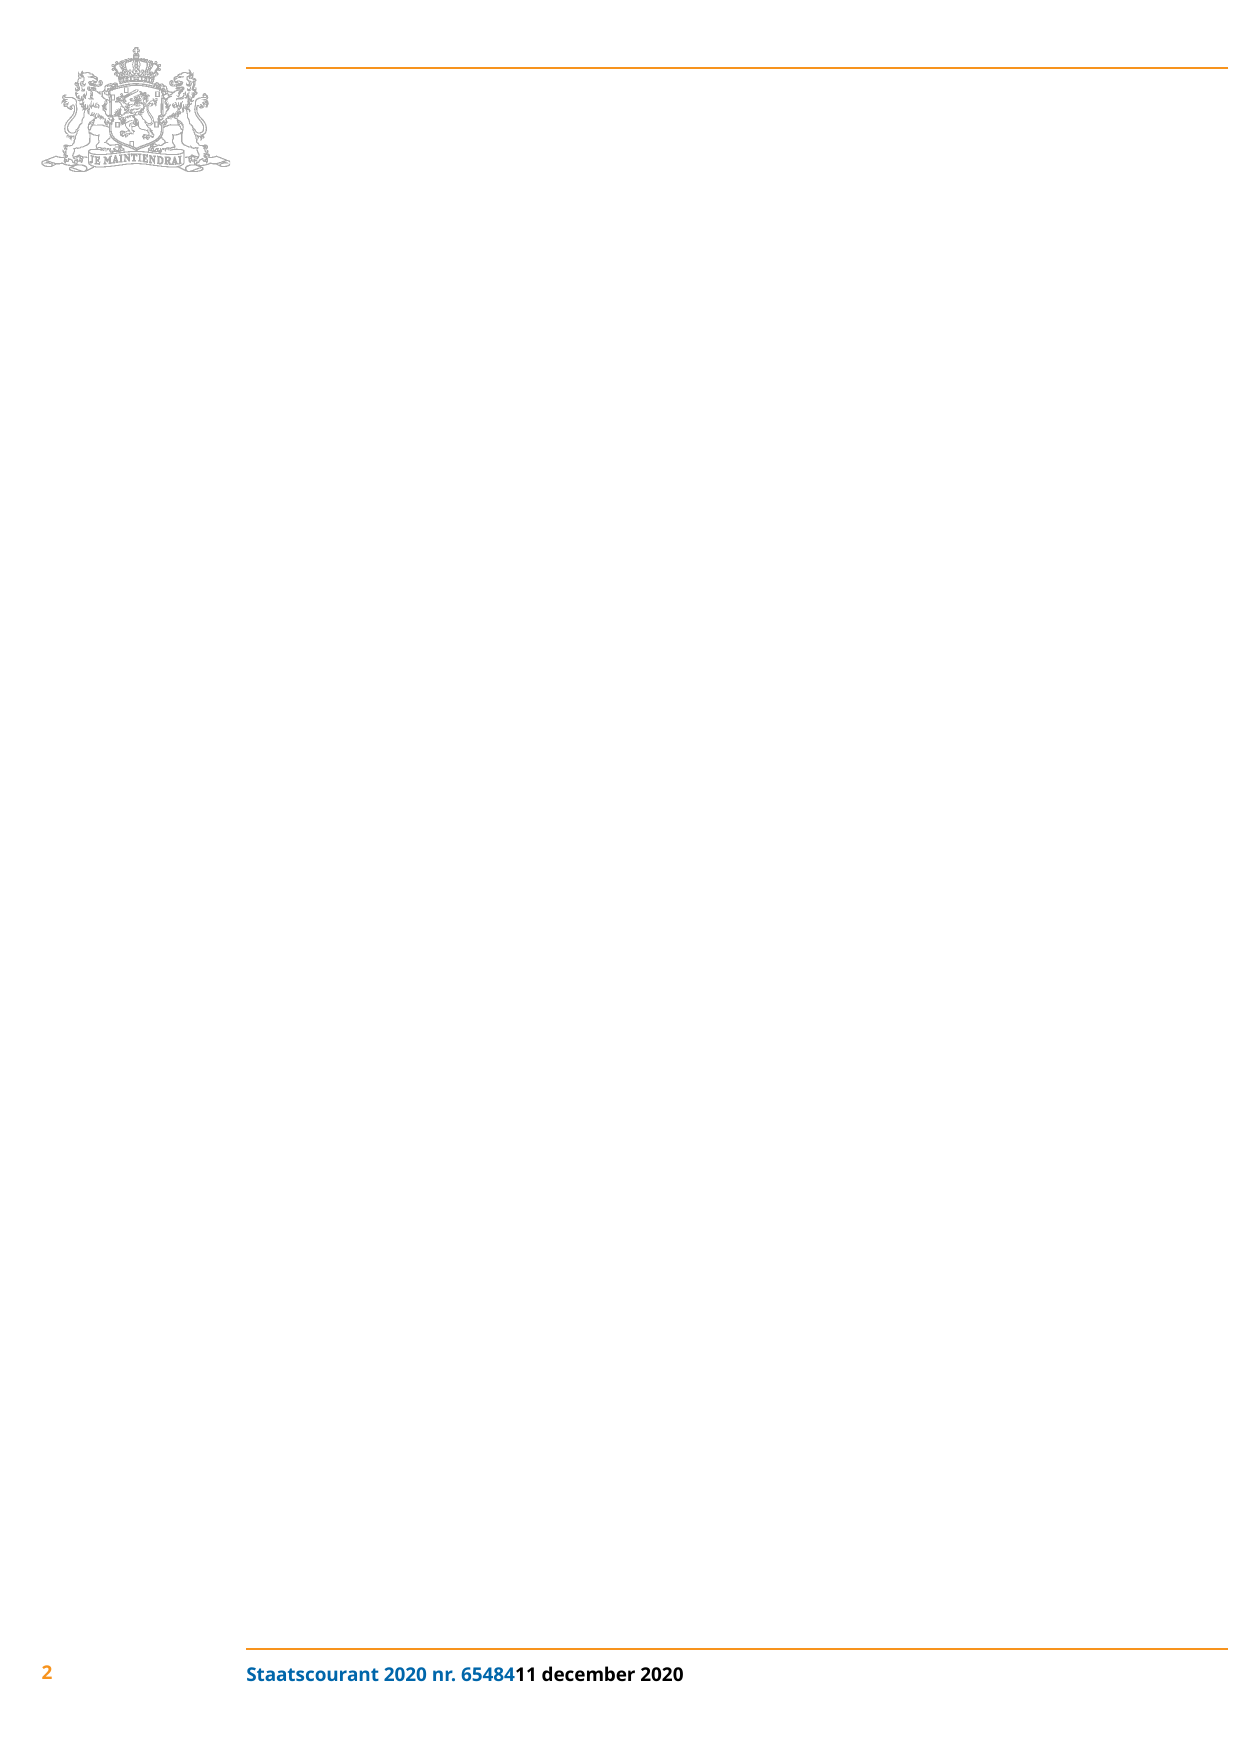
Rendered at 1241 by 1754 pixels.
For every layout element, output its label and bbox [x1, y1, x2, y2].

picture [41, 47, 231, 172]
